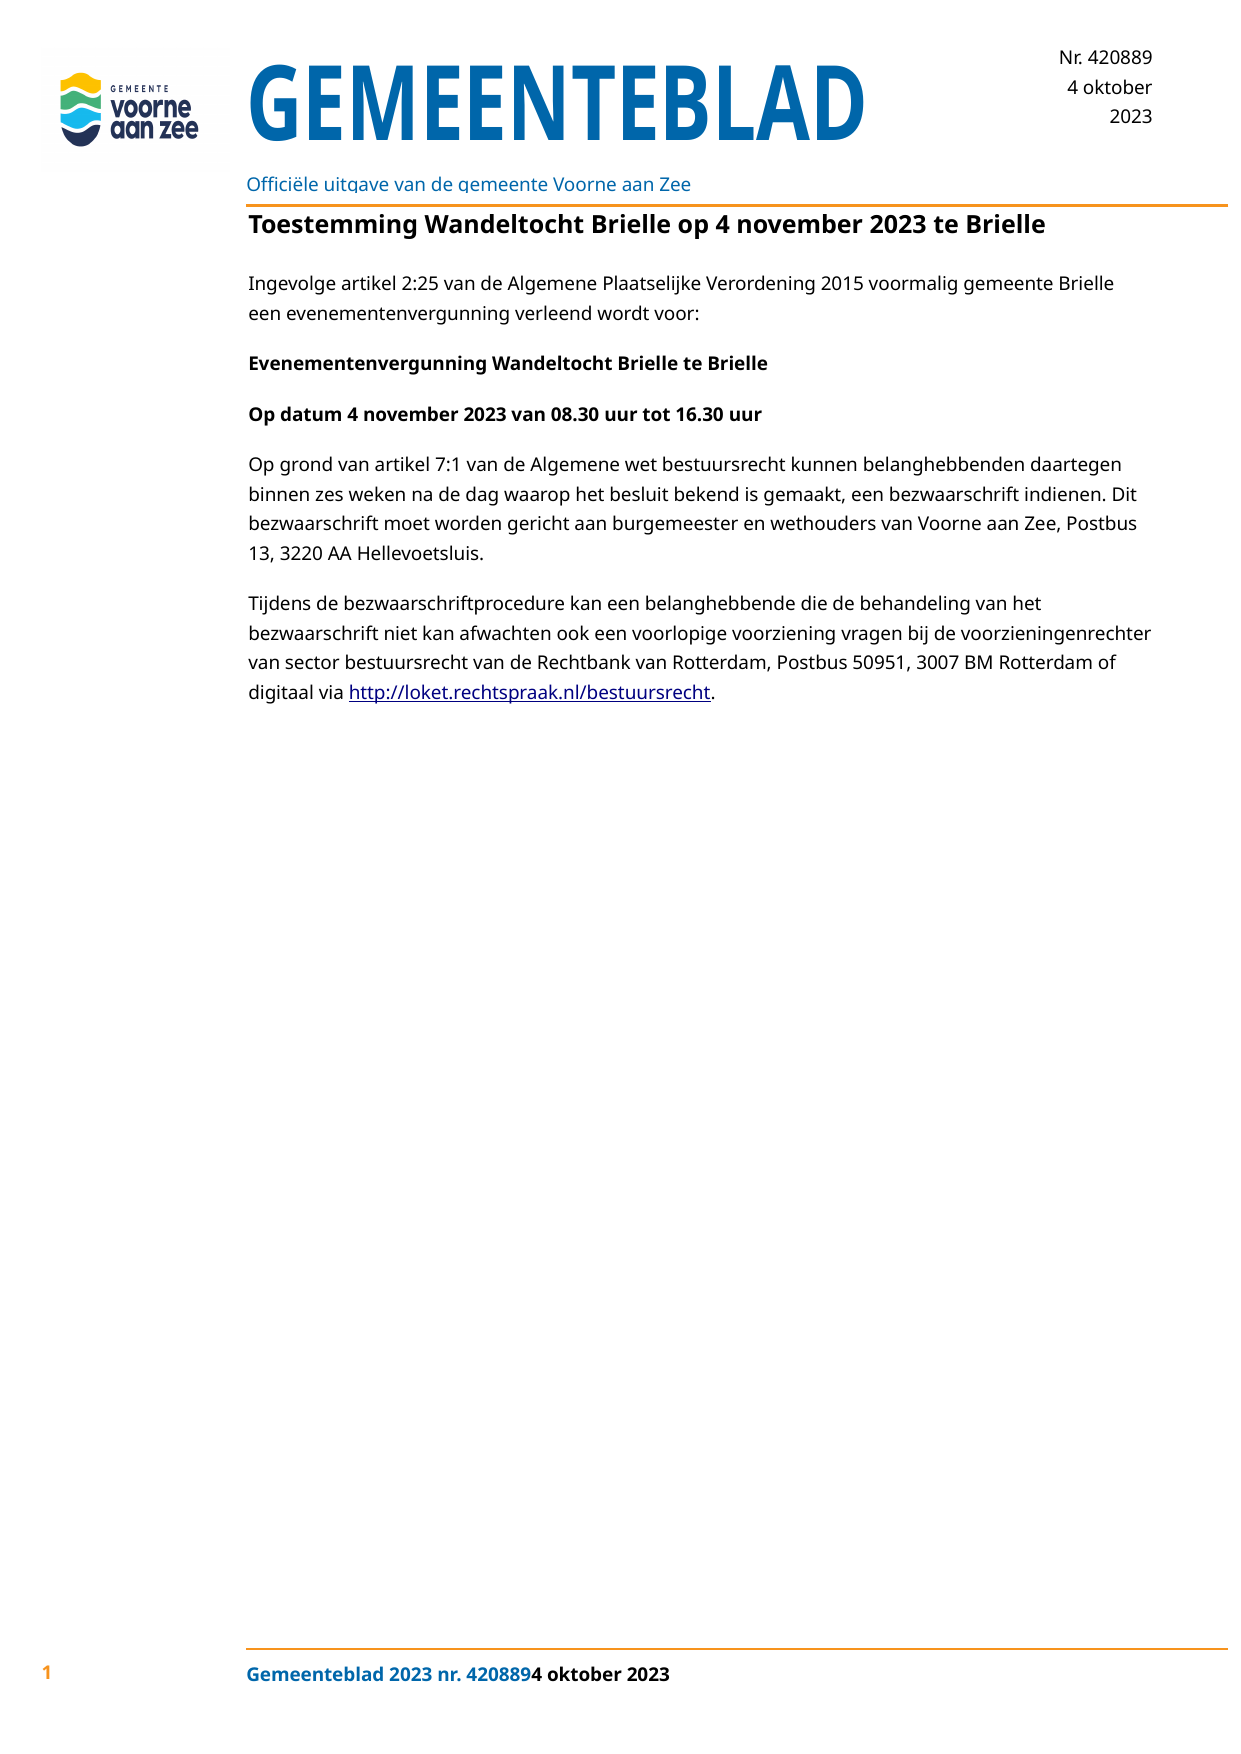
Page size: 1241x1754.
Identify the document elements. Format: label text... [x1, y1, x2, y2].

text Op datum 4 november 2023 van 08.30 uur tot 16.30 uur [248, 401, 1152, 426]
picture [41, 47, 231, 172]
text Op grond van artikel 7:1 van de Algemene wet bestuursrecht kunnen belanghebbenden daartegen binnen zes weken na de dag waarop het besluit bekend is gemaakt, een bezwaarschrift indienen. Dit bezwaarschrift moet worden gericht aan burgemeester en wethouders van Voorne aan Zee, Postbus 13, 3220 AA Hellevoetsluis. [248, 451, 1152, 566]
text Ingevolge artikel 2:25 van de Algemene Plaatselijke Verordening 2015 voormalig gemeente Brielle een evenementenvergunning verleend wordt voor: [248, 270, 1152, 326]
text Tijdens de bezwaarschriftprocedure kan een belanghebbende die de behandeling van het bezwaarschrift niet kan afwachten ook een voorlopige voorziening vragen bij de voorzieningenrechter van sector bestuursrecht van de Rechtbank van Rotterdam, Postbus 50951, 3007 BM Rotterdam of digitaal via http://loket.rechtspraak.nl/bestuursrecht. [248, 590, 1152, 705]
text Toestemming Wandeltocht Brielle op 4 november 2023 te Brielle [248, 207, 1152, 241]
text Evenementenvergunning Wandeltocht Brielle te Brielle [248, 350, 1152, 376]
